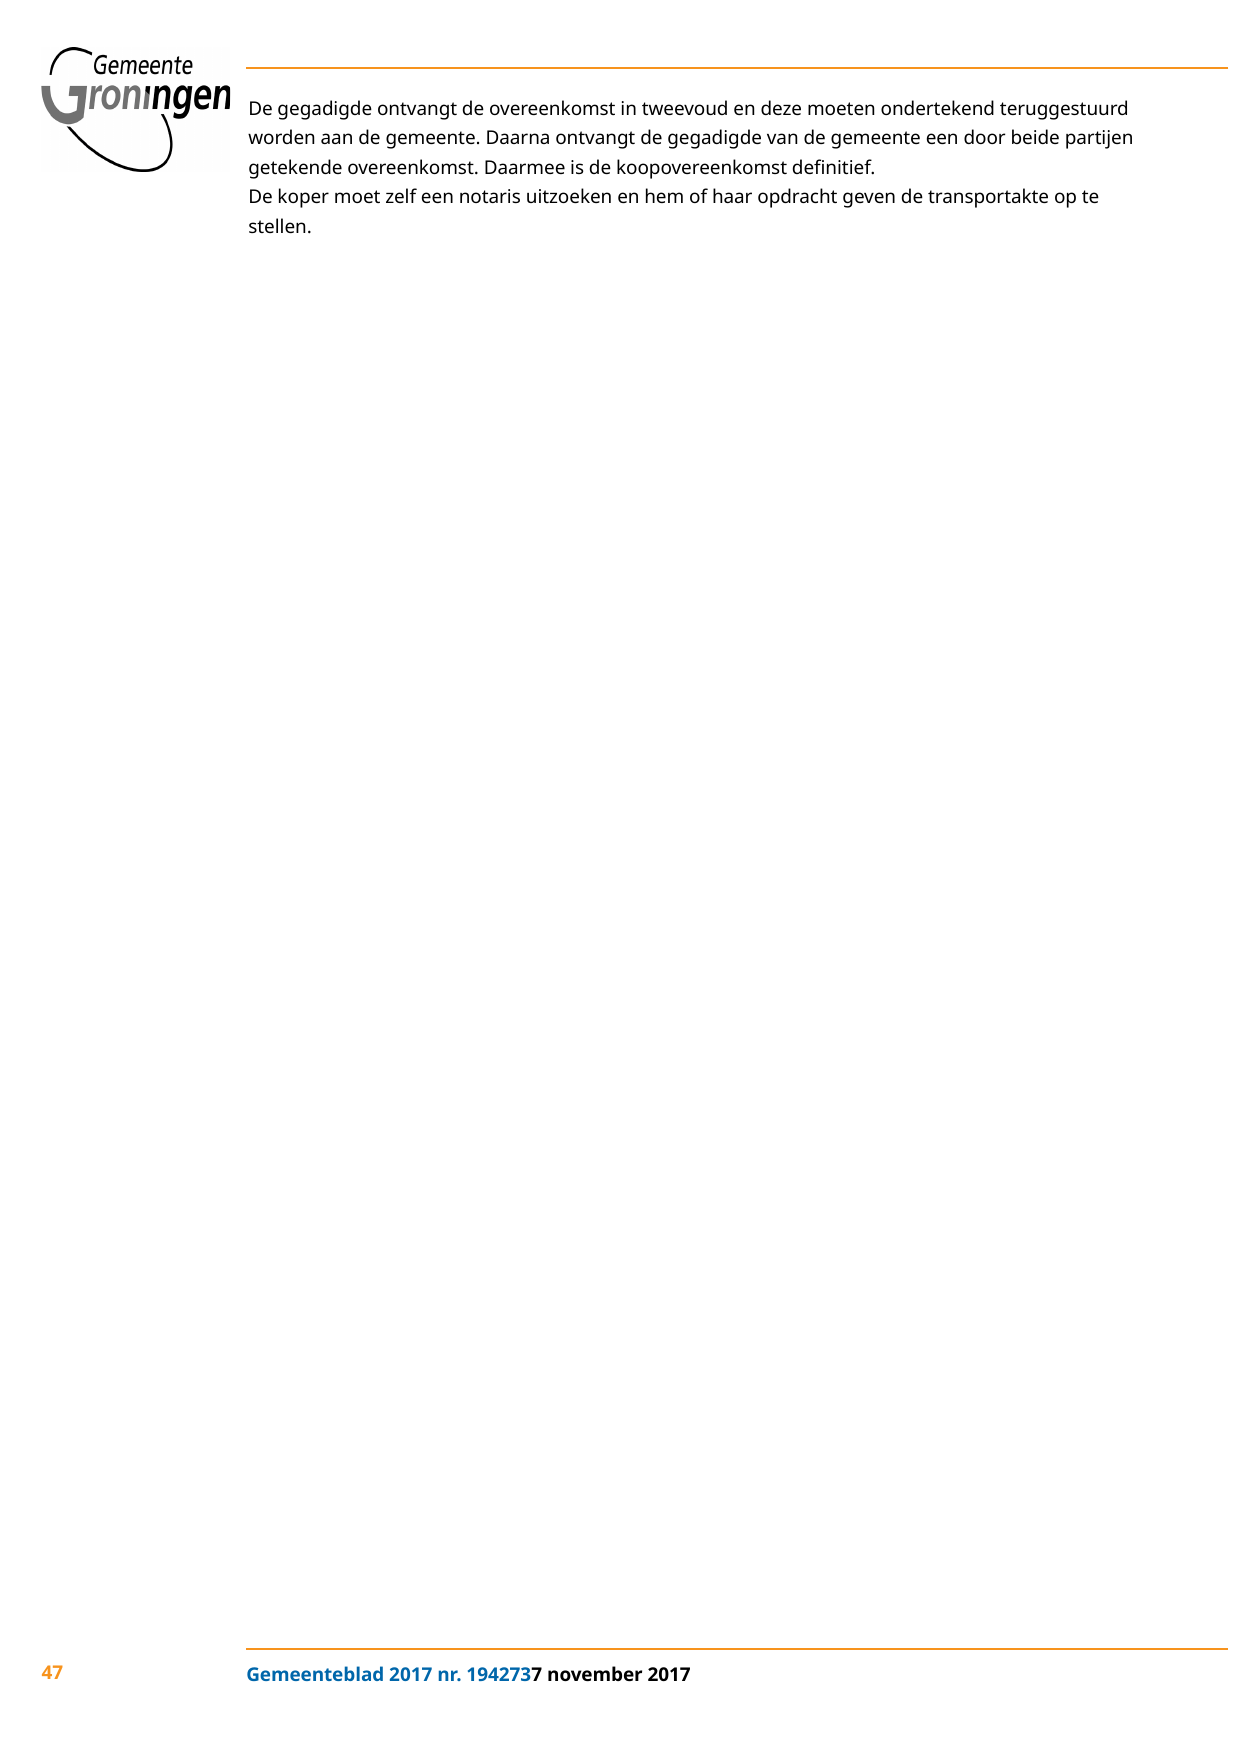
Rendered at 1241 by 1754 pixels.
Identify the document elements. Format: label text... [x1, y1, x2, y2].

picture [41, 47, 231, 172]
text De gegadigde ontvangt de overeenkomst in tweevoud en deze moeten ondertekend teruggestuurd worden aan de gemeente. Daarna ontvangt de gegadigde van de gemeente een door beide partijen getekende overeenkomst. Daarmee is de koopovereenkomst definitief. [248, 95, 1152, 180]
text De koper moet zelf een notaris uitzoeken en hem of haar opdracht geven de transportakte op te stellen. [248, 183, 1152, 239]
